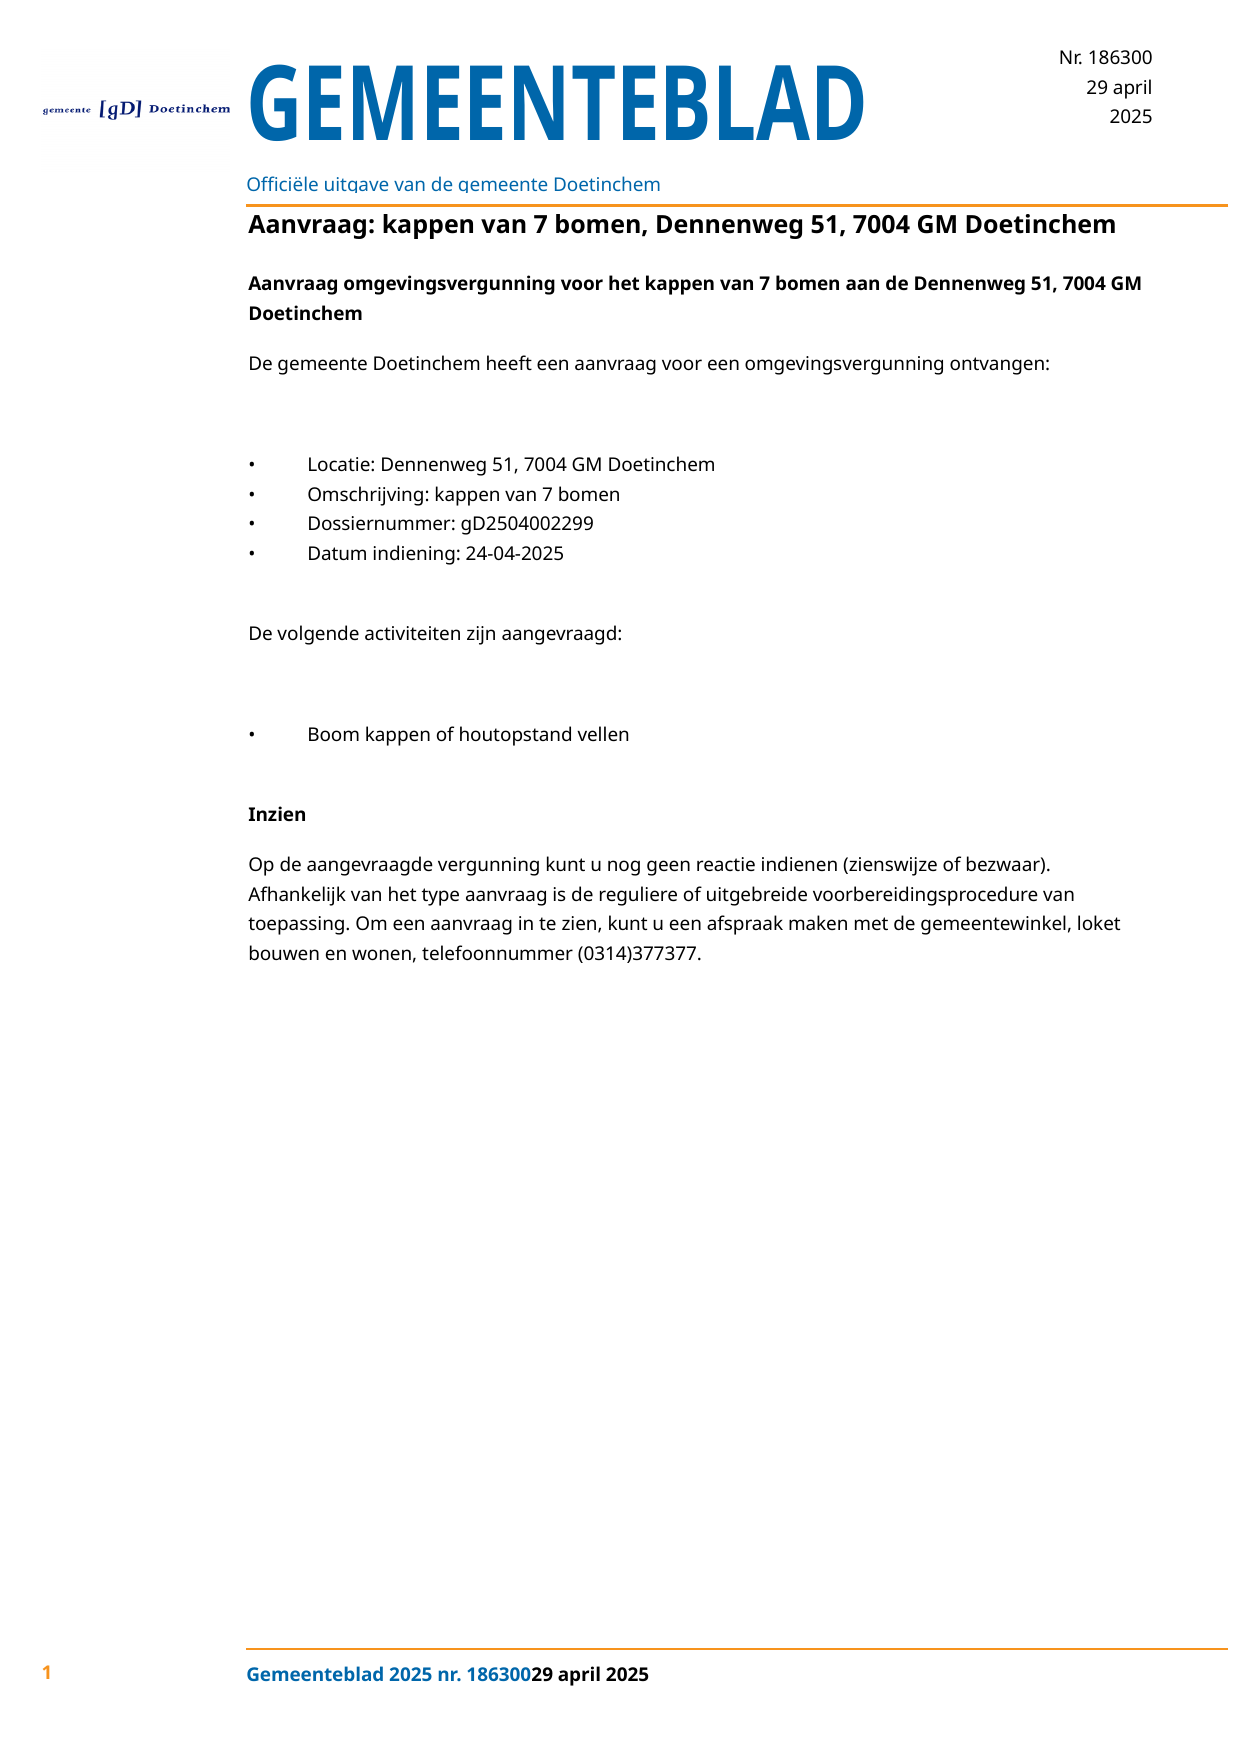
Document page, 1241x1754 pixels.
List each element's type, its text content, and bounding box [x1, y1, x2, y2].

text Op de aangevraagde vergunning kunt u nog geen reactie indienen (zienswijze of bezwaar). Afhankelijk van het type aanvraag is de reguliere of uitgebreide voorbereidingsprocedure van toepassing. Om een aanvraag in te zien, kunt u een afspraak maken met de gemeentewinkel, loket bouwen en wonen, telefoonnummer (0314)377377. [248, 851, 1152, 966]
list Datum indiening: 24-04-2025 [248, 540, 1152, 566]
text De gemeente Doetinchem heeft een aanvraag voor een omgevingsvergunning ontvangen: [248, 350, 1152, 376]
list Locatie: Dennenweg 51, 7004 GM Doetinchem [248, 451, 1152, 477]
text Aanvraag omgevingsvergunning voor het kappen van 7 bomen aan de Dennenweg 51, 7004 GM Doetinchem [248, 270, 1152, 326]
list Boom kappen of houtopstand vellen [248, 721, 1152, 746]
picture [41, 47, 231, 172]
text Inzien [248, 801, 1152, 826]
text De volgende activiteiten zijn aangevraagd: [248, 620, 1152, 646]
list Dossiernummer: gD2504002299 [248, 510, 1152, 536]
list Omschrijving: kappen van 7 bomen [248, 481, 1152, 506]
text Aanvraag: kappen van 7 bomen, Dennenweg 51, 7004 GM Doetinchem [248, 207, 1152, 241]
